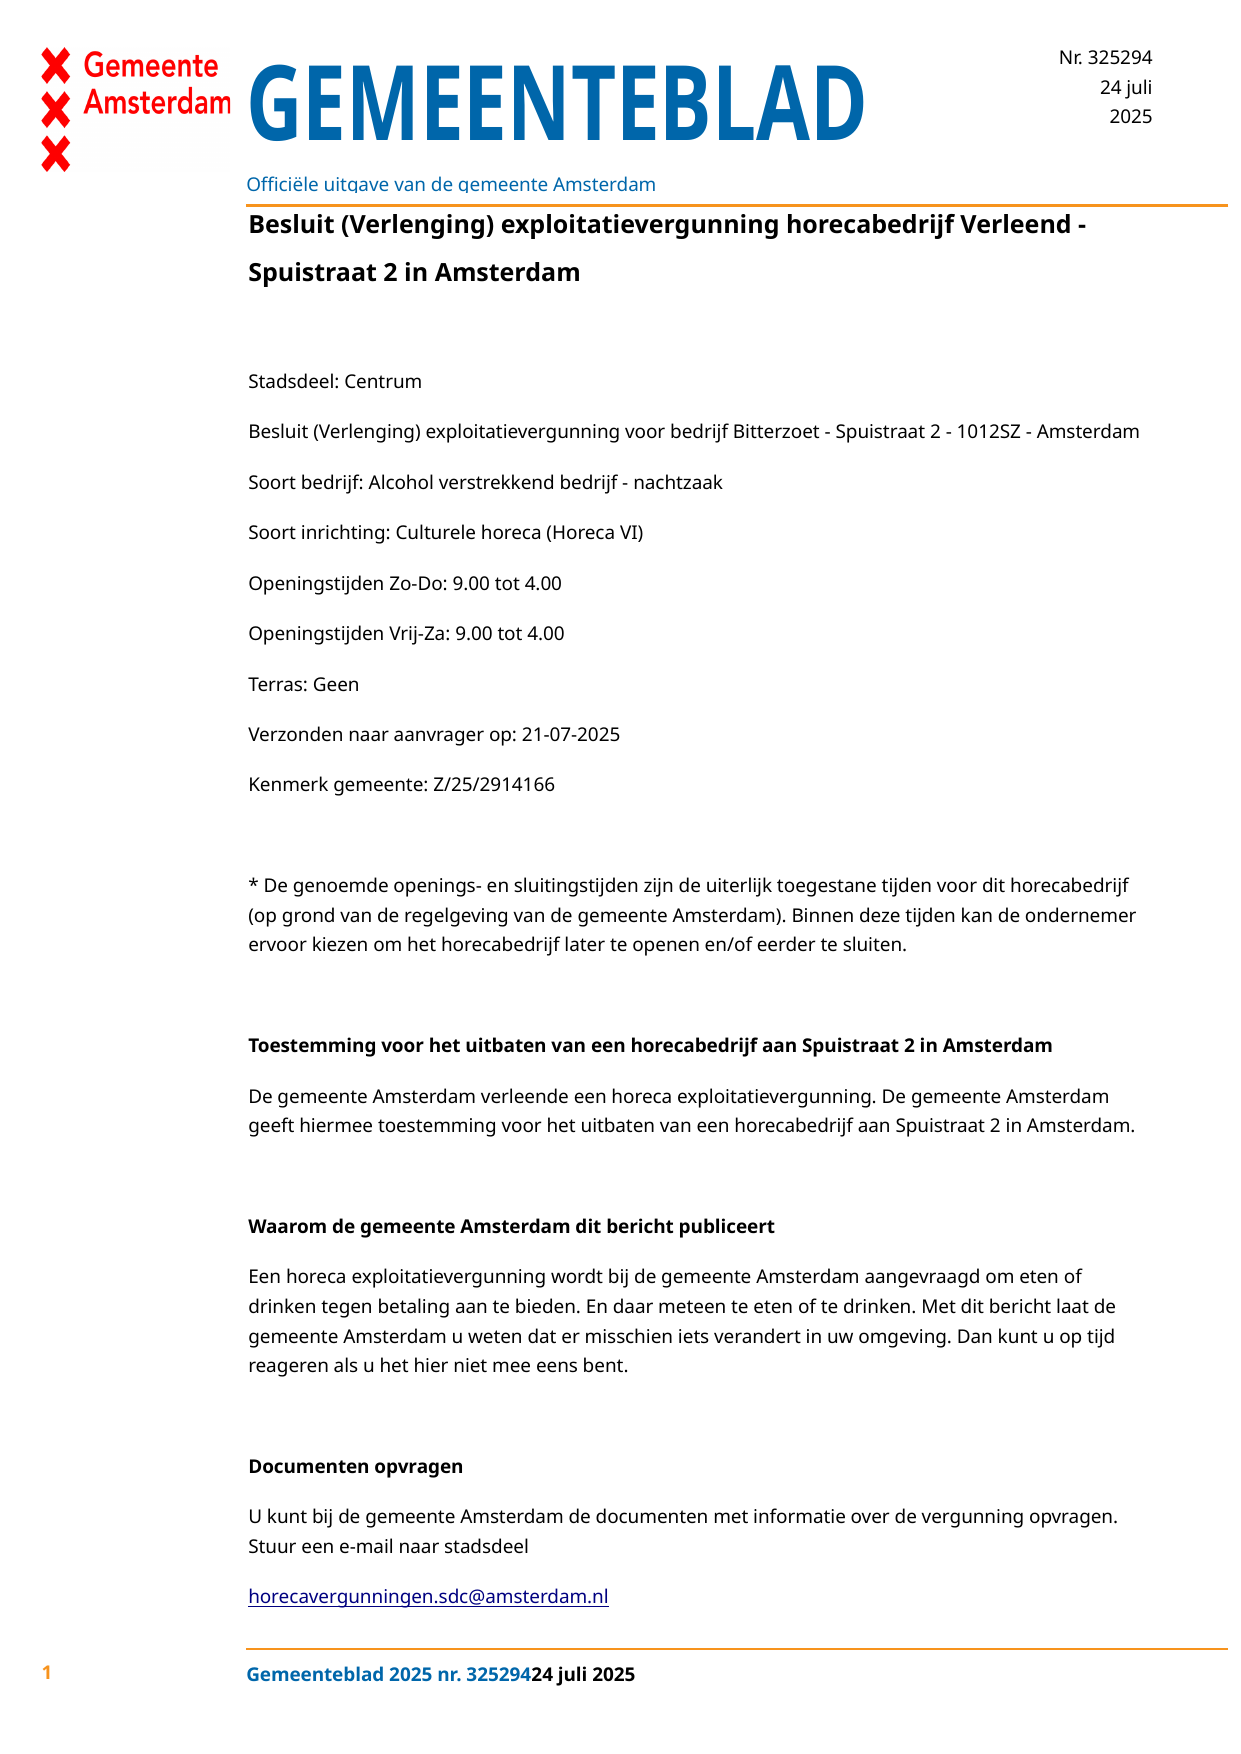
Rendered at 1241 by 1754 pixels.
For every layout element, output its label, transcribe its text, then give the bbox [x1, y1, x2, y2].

text Openingstijden Vrij-Za: 9.00 tot 4.00 [248, 620, 1152, 646]
text Soort bedrijf: Alcohol verstrekkend bedrijf - nachtzaak [248, 469, 1152, 495]
text Kenmerk gemeente: Z/25/2914166 [248, 772, 1152, 797]
text Besluit (Verlenging) exploitatievergunning horecabedrijf Verleend - Spuistraat 2 in Amsterdam [248, 207, 1152, 288]
text Stadsdeel: Centrum [248, 368, 1152, 394]
text Waarom de gemeente Amsterdam dit bericht publiceert [248, 1213, 1152, 1239]
text De gemeente Amsterdam verleende een horeca exploitatievergunning. De gemeente Amsterdam geeft hiermee toestemming voor het uitbaten van een horecabedrijf aan Spuistraat 2 in Amsterdam. [248, 1083, 1152, 1138]
text Een horeca exploitatievergunning wordt bij de gemeente Amsterdam aangevraagd om eten of drinken tegen betaling aan te bieden. En daar meteen te eten of te drinken. Met dit bericht laat de gemeente Amsterdam u weten dat er misschien iets verandert in uw omgeving. Dan kunt u op tijd reageren als u het hier niet mee eens bent. [248, 1264, 1152, 1378]
text U kunt bij de gemeente Amsterdam de documenten met informatie over de vergunning opvragen. Stuur een e-mail naar stadsdeel [248, 1504, 1152, 1559]
text Toestemming voor het uitbaten van een horecabedrijf aan Spuistraat 2 in Amsterdam [248, 1032, 1152, 1058]
text * De genoemde openings- en sluitingstijden zijn de uiterlijk toegestane tijden voor dit horecabedrijf (op grond van de regelgeving van de gemeente Amsterdam). Binnen deze tijden kan de ondernemer ervoor kiezen om het horecabedrijf later te openen en/of eerder te sluiten. [248, 872, 1152, 957]
text Documenten opvragen [248, 1453, 1152, 1479]
text Openingstijden Zo-Do: 9.00 tot 4.00 [248, 570, 1152, 596]
text Soort inrichting: Culturele horeca (Horeca VI) [248, 519, 1152, 545]
text Besluit (Verlenging) exploitatievergunning voor bedrijf Bitterzoet - Spuistraat 2 - 1012SZ - Amsterdam [248, 419, 1152, 444]
picture [41, 47, 231, 172]
text horecavergunningen.sdc@amsterdam.nl [248, 1584, 1152, 1609]
text Verzonden naar aanvrager op: 21-07-2025 [248, 721, 1152, 747]
text Terras: Geen [248, 671, 1152, 697]
